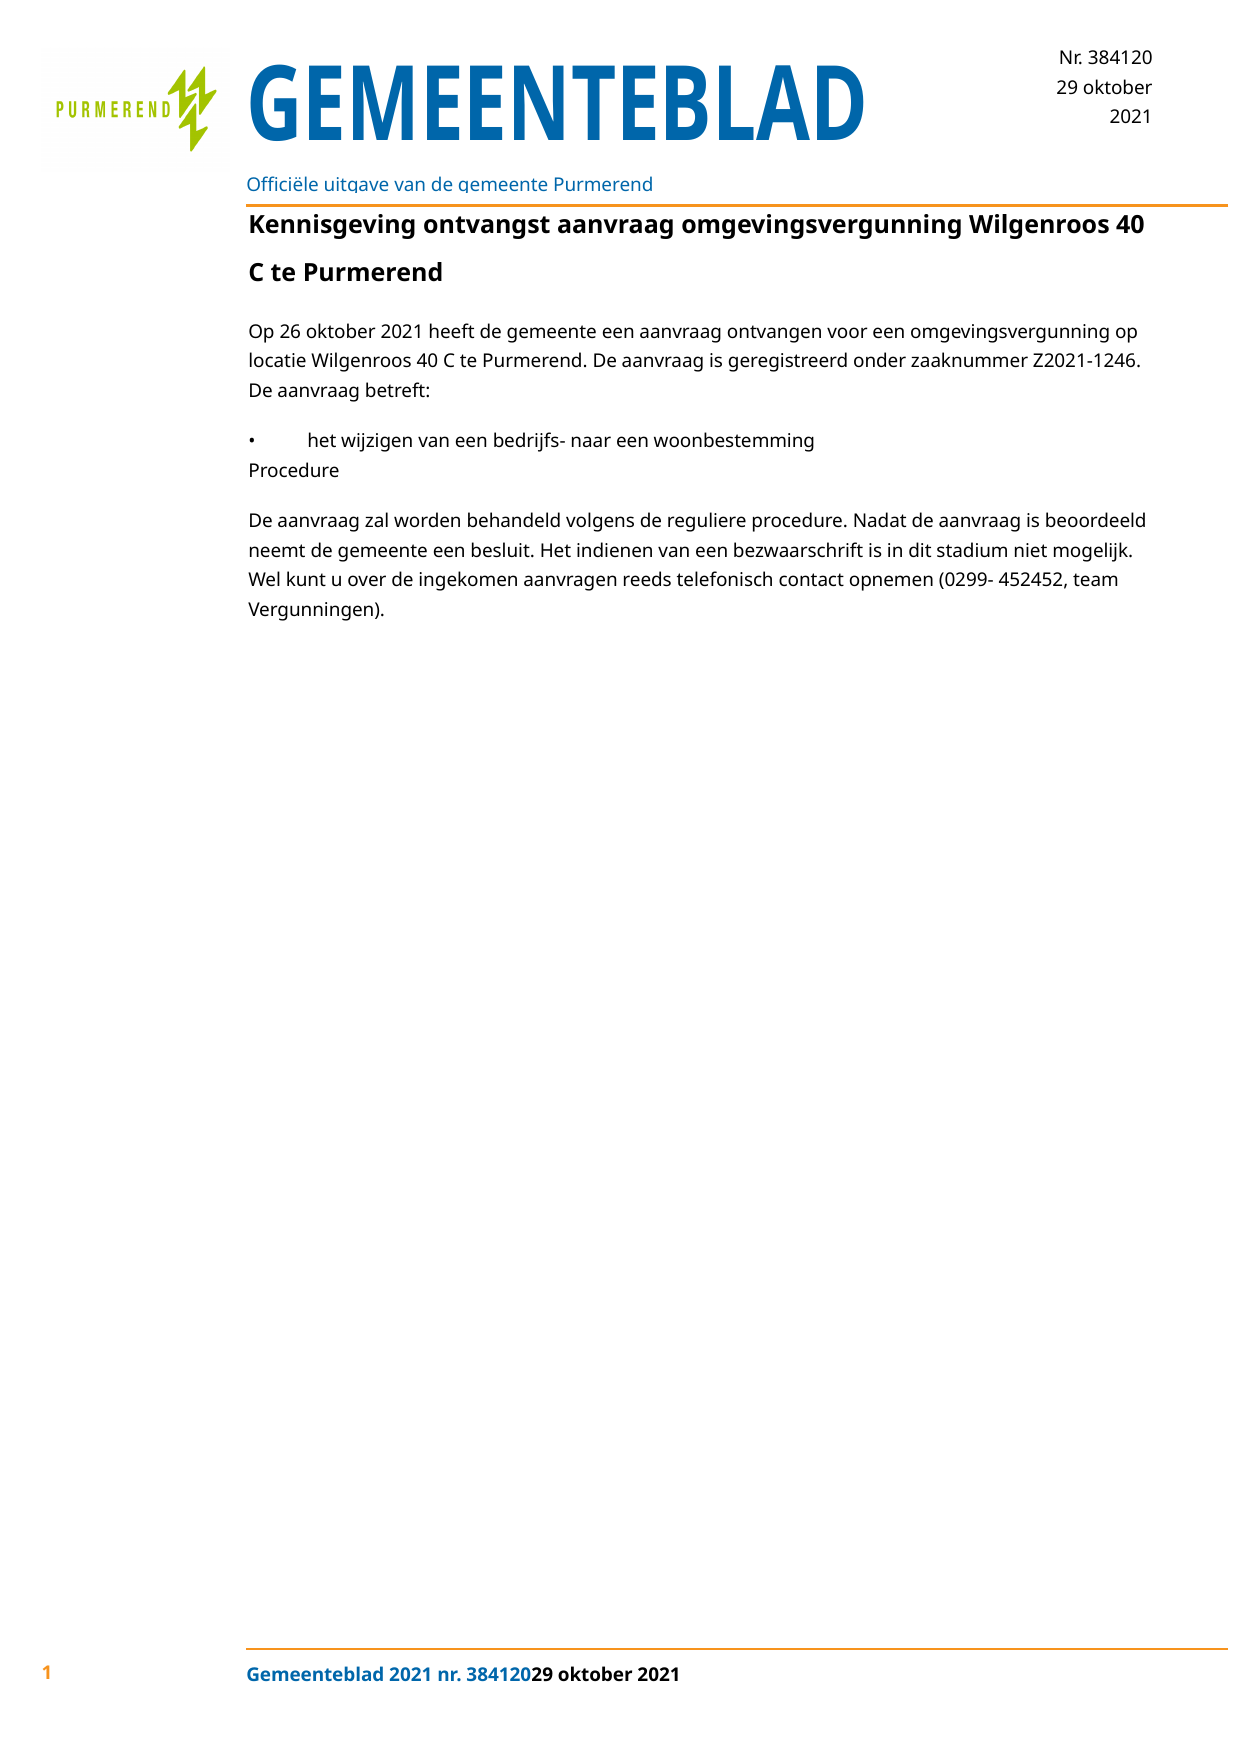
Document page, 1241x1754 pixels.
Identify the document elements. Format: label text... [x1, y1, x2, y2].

picture [41, 47, 231, 172]
list het wijzigen van een bedrijfs- naar een woonbestemming [248, 427, 1152, 453]
text Kennisgeving ontvangst aanvraag omgevingsvergunning Wilgenroos 40 C te Purmerend [248, 207, 1152, 288]
text Op 26 oktober 2021 heeft de gemeente een aanvraag ontvangen voor een omgevingsvergunning op locatie Wilgenroos 40 C te Purmerend. De aanvraag is geregistreerd onder zaaknummer Z2021-1246. De aanvraag betreft: [248, 318, 1152, 403]
text De aanvraag zal worden behandeld volgens de reguliere procedure. Nadat de aanvraag is beoordeeld neemt de gemeente een besluit. Het indienen van een bezwaarschrift is in dit stadium niet mogelijk. Wel kunt u over de ingekomen aanvragen reeds telefonisch contact opnemen (0299- 452452, team Vergunningen). [248, 507, 1152, 622]
text Procedure [248, 457, 1152, 483]
